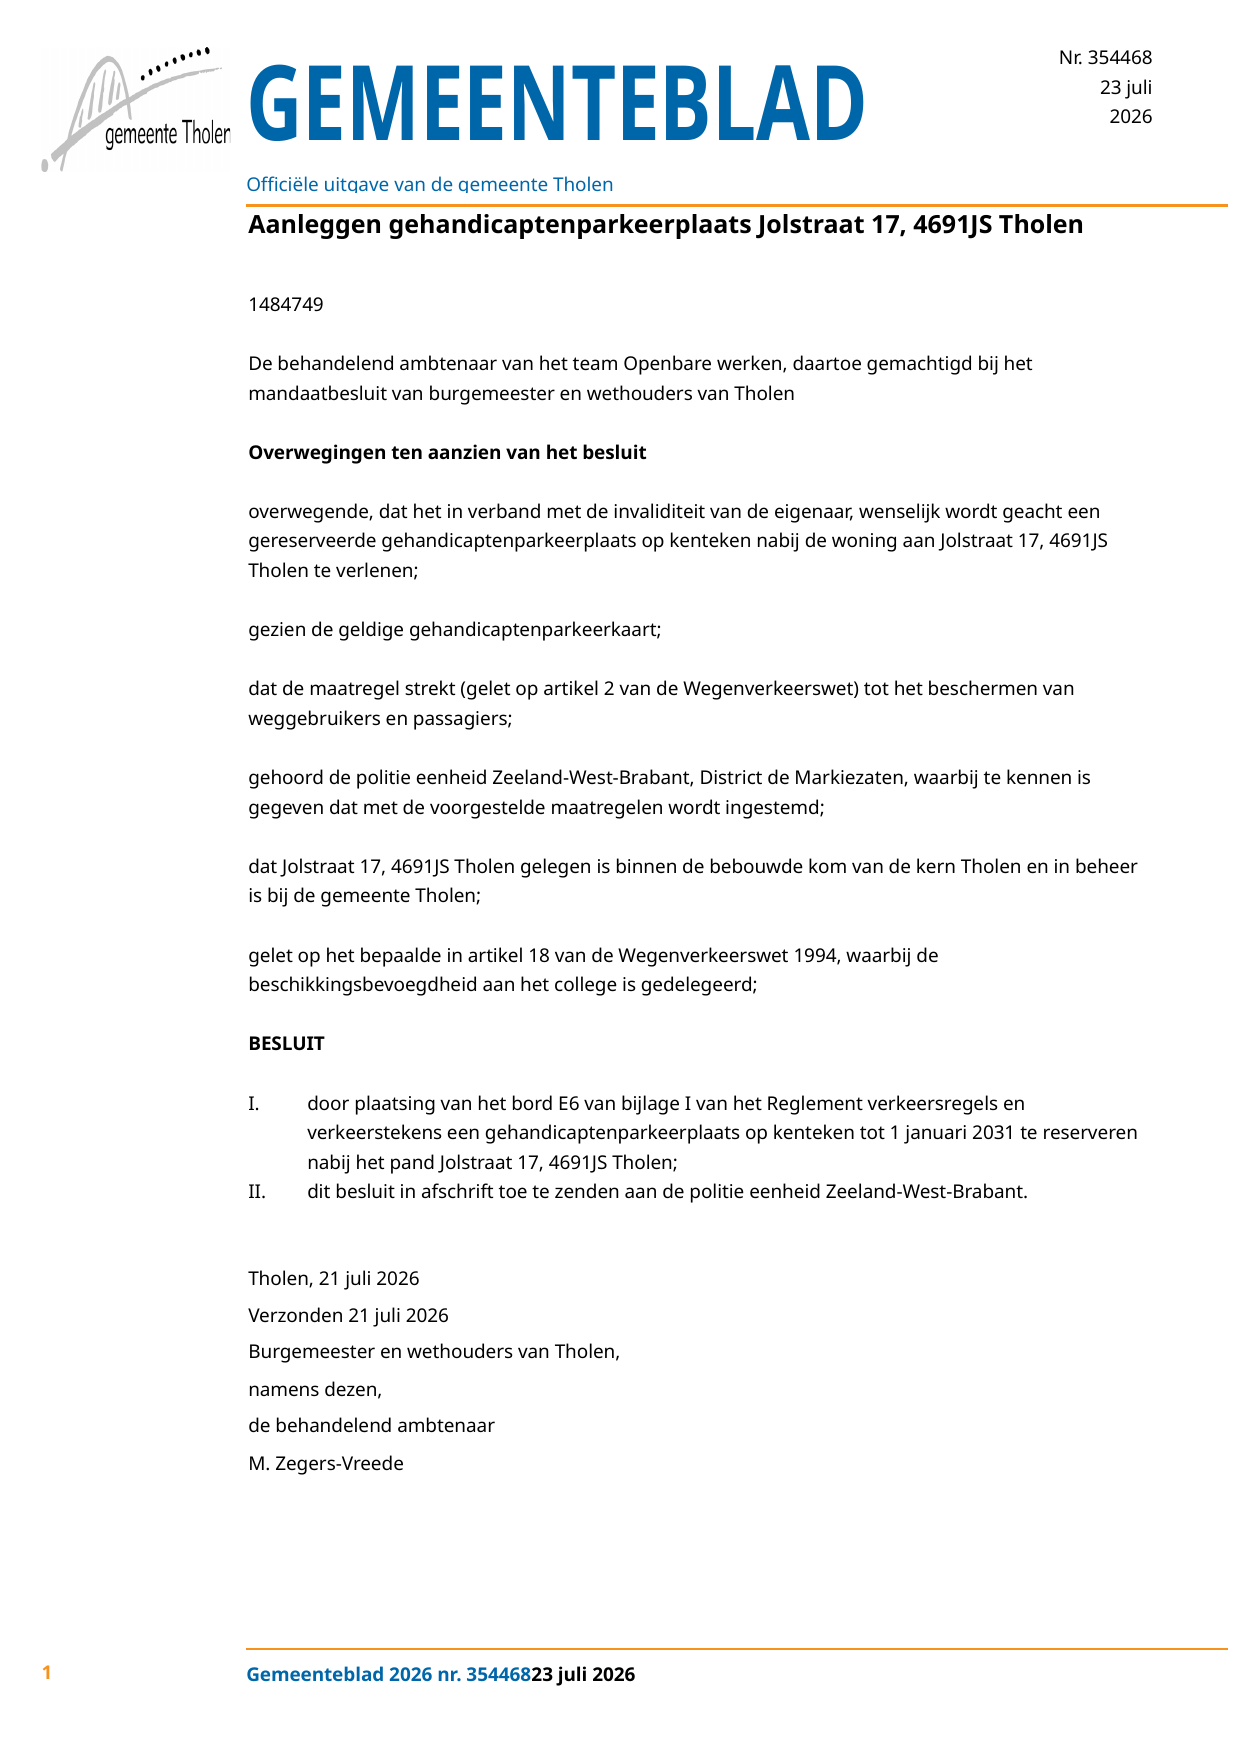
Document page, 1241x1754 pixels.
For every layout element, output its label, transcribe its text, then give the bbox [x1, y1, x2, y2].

text overwegende, dat het in verband met de invaliditeit van de eigenaar, wenselijk wordt geacht een gereserveerde gehandicaptenparkeerplaats op kenteken nabij de woning aan Jolstraat 17, 4691JS Tholen te verlenen; [248, 498, 1152, 583]
list dit besluit in afschrift toe te zenden aan de politie eenheid Zeeland-West-Brabant. [248, 1178, 1152, 1204]
text gezien de geldige gehandicaptenparkeerkaart; [248, 616, 1152, 642]
text gehoord de politie eenheid Zeeland-West-Brabant, District de Markiezaten, waarbij te kennen is gegeven dat met de voorgestelde maatregelen wordt ingestemd; [248, 764, 1152, 820]
text gelet op het bepaalde in artikel 18 van de Wegenverkeerswet 1994, waarbij de beschikkingsbevoegdheid aan het college is gedelegeerd; [248, 942, 1152, 997]
text Burgemeester en wethouders van Tholen, [248, 1343, 1152, 1363]
text Tholen, 21 juli 2026 [248, 1269, 1152, 1289]
list door plaatsing van het bord E6 van bijlage I van het Reglement verkeersregels en verkeerstekens een gehandicaptenparkeerplaats op kenteken tot 1 januari 2031 te reserveren nabij het pand Jolstraat 17, 4691JS Tholen; [248, 1090, 1152, 1175]
text Verzonden 21 juli 2026 [248, 1307, 1152, 1326]
text Aanleggen gehandicaptenparkeerplaats Jolstraat 17, 4691JS Tholen [248, 207, 1152, 241]
text de behandelend ambtenaar [248, 1417, 1152, 1437]
text BESLUIT [248, 1031, 1152, 1056]
text 1484749 [248, 291, 1152, 317]
text M. Zegers-Vreede [248, 1454, 1152, 1474]
text dat Jolstraat 17, 4691JS Tholen gelegen is binnen de bebouwde kom van de kern Tholen en in beheer is bij de gemeente Tholen; [248, 853, 1152, 908]
picture [41, 47, 231, 172]
text De behandelend ambtenaar van het team Openbare werken, daartoe gemachtigd bij het mandaatbesluit van burgemeester en wethouders van Tholen [248, 350, 1152, 406]
text dat de maatregel strekt (gelet op artikel 2 van de Wegenverkeerswet) tot het beschermen van weggebruikers en passagiers; [248, 676, 1152, 731]
text namens dezen, [248, 1381, 1152, 1400]
text Overwegingen ten aanzien van het besluit [248, 439, 1152, 465]
